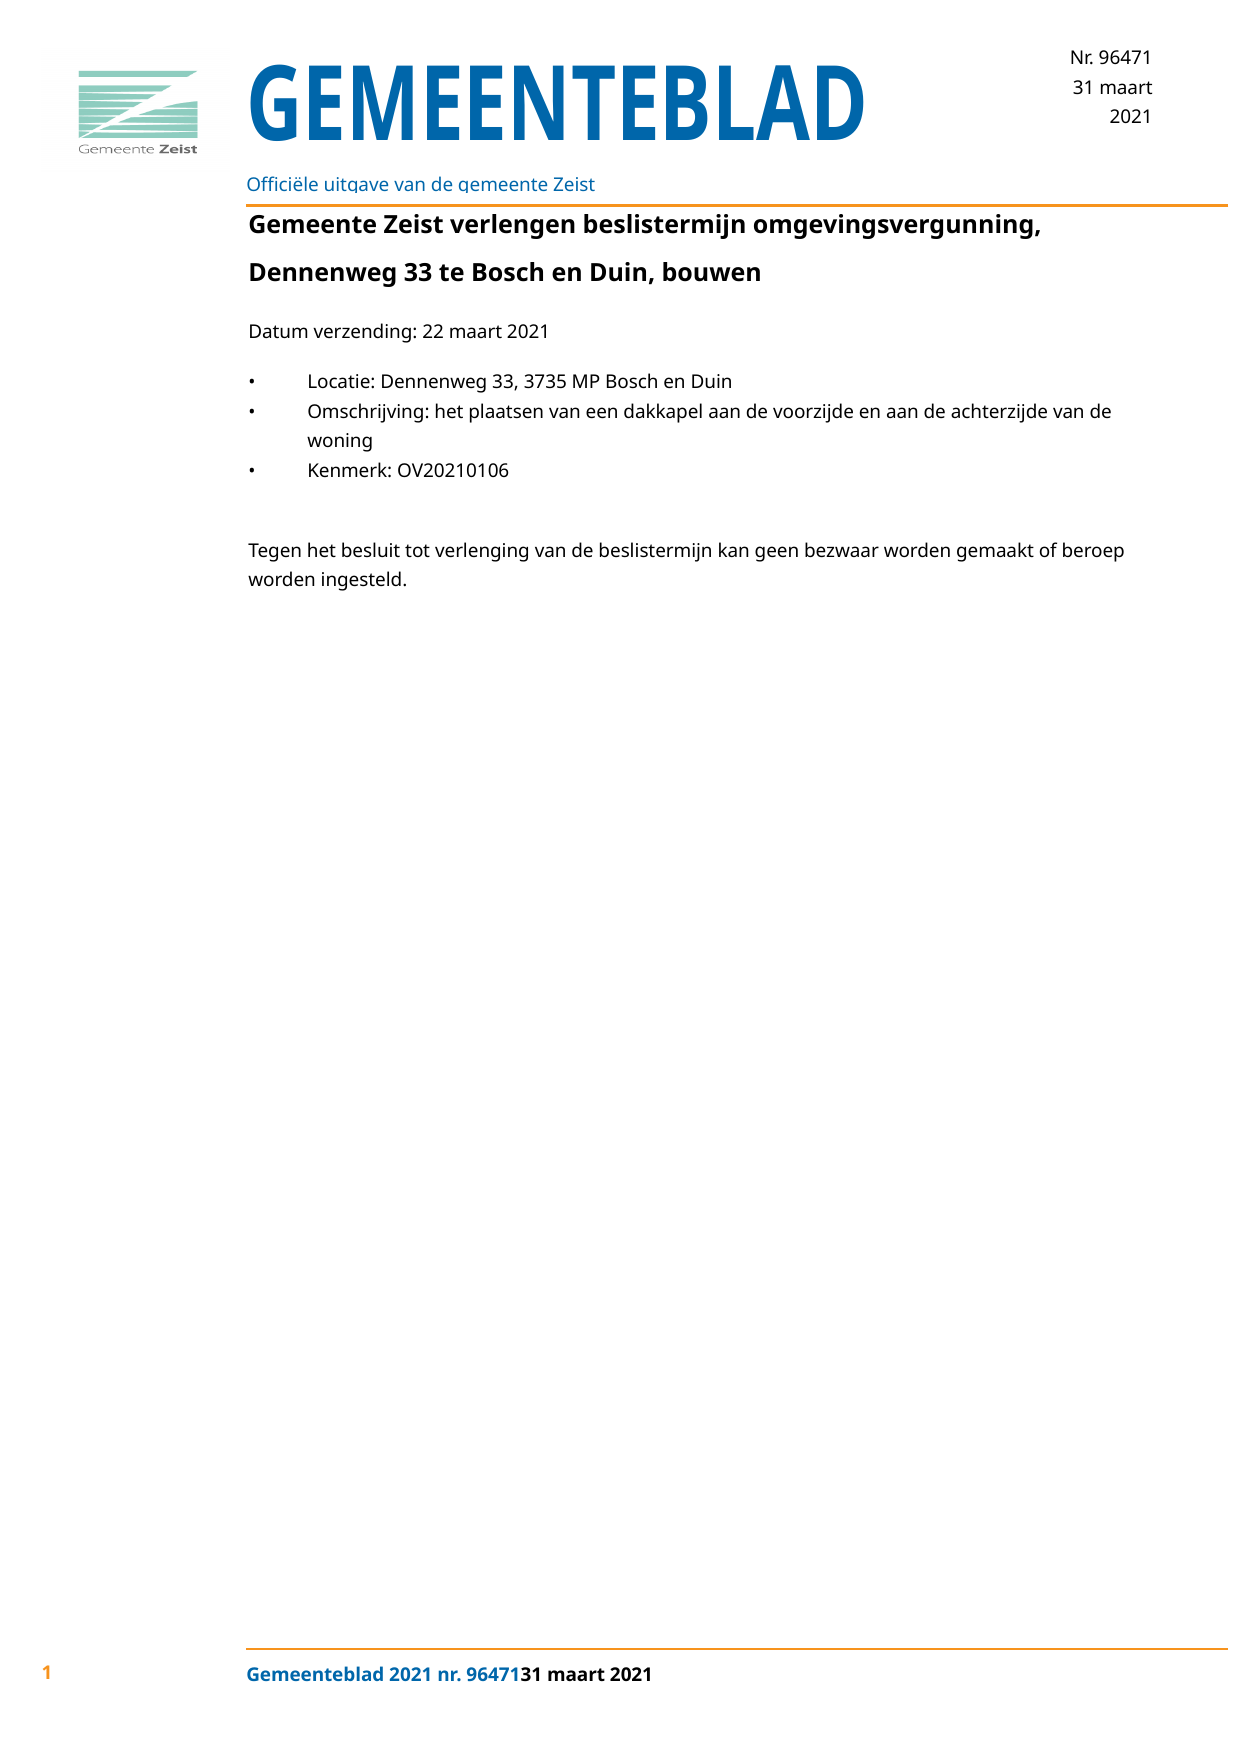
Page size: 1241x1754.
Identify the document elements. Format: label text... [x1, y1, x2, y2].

list Locatie: Dennenweg 33, 3735 MP Bosch en Duin [248, 368, 1152, 394]
picture [41, 47, 231, 172]
text Datum verzending: 22 maart 2021 [248, 318, 1152, 344]
list Omschrijving: het plaatsen van een dakkapel aan de voorzijde en aan de achterzijde van de woning [248, 398, 1152, 453]
text Gemeente Zeist verlengen beslistermijn omgevingsvergunning, Dennenweg 33 te Bosch en Duin, bouwen [248, 207, 1152, 288]
text Tegen het besluit tot verlenging van de beslistermijn kan geen bezwaar worden gemaakt of beroep worden ingesteld. [248, 537, 1152, 592]
list Kenmerk: OV20210106 [248, 457, 1152, 483]
